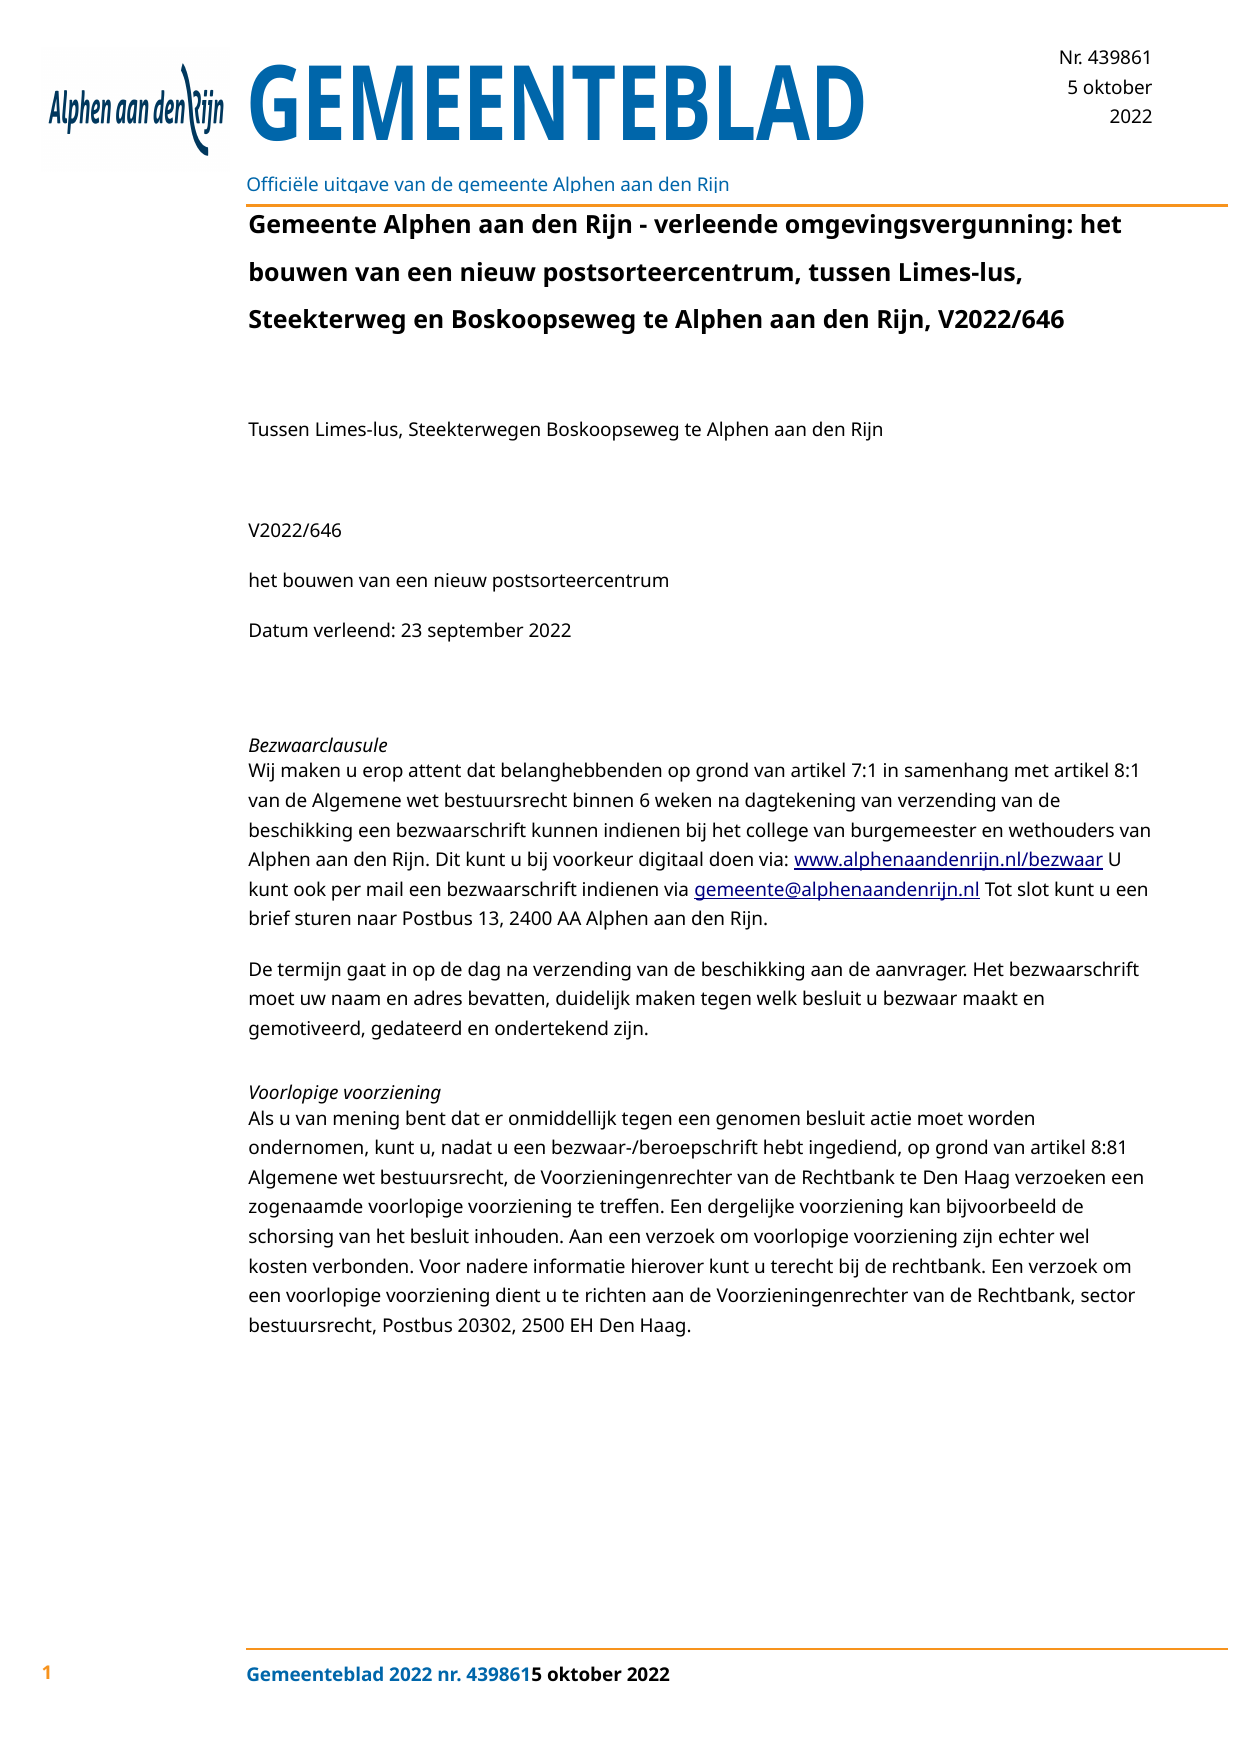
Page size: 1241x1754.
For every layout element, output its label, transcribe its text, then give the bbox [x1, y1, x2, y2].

text Voorlopige voorziening [248, 1079, 1152, 1105]
text Gemeente Alphen aan den Rijn - verleende omgevingsvergunning: het bouwen van een nieuw postsorteercentrum, tussen Limes-lus, Steekterweg en Boskoopseweg te Alphen aan den Rijn, V2022/646 [248, 207, 1152, 336]
text De termijn gaat in op de dag na verzending van de beschikking aan de aanvrager. Het bezwaarschrift moet uw naam en adres bevatten, duidelijk maken tegen welk besluit u bezwaar maakt en gemotiveerd, gedateerd en ondertekend zijn. [248, 956, 1152, 1041]
picture [41, 47, 231, 172]
text Datum verleend: 23 september 2022 [248, 618, 1152, 643]
text Bezwaarclausule [248, 732, 1152, 758]
text V2022/646 [248, 517, 1152, 542]
text Wij maken u erop attent dat belanghebbenden op grond van artikel 7:1 in samenhang met artikel 8:1 van de Algemene wet bestuursrecht binnen 6 weken na dagtekening van verzending van de beschikking een bezwaarschrift kunnen indienen bij het college van burgemeester en wethouders van Alphen aan den Rijn. Dit kunt u bij voorkeur digitaal doen via: www.alphenaandenrijn.nl/bezwaar U kunt ook per mail een bezwaarschrift indienen via gemeente@alphenaandenrijn.nl Tot slot kunt u een brief sturen naar Postbus 13, 2400 AA Alphen aan den Rijn. [248, 758, 1152, 931]
text Tussen Limes-lus, Steekterwegen Boskoopseweg te Alphen aan den Rijn [248, 416, 1152, 442]
text Als u van mening bent dat er onmiddellijk tegen een genomen besluit actie moet worden ondernomen, kunt u, nadat u een bezwaar-/beroepschrift hebt ingediend, op grond van artikel 8:81 Algemene wet bestuursrecht, de Voorzieningenrechter van de Rechtbank te Den Haag verzoeken een zogenaamde voorlopige voorziening te treffen. Een dergelijke voorziening kan bijvoorbeeld de schorsing van het besluit inhouden. Aan een verzoek om voorlopige voorziening zijn echter wel kosten verbonden. Voor nadere informatie hierover kunt u terecht bij de rechtbank. Een verzoek om een voorlopige voorziening dient u te richten aan de Voorzieningenrechter van de Rechtbank, sector bestuursrecht, Postbus 20302, 2500 EH Den Haag. [248, 1105, 1152, 1338]
text het bouwen van een nieuw postsorteercentrum [248, 567, 1152, 593]
